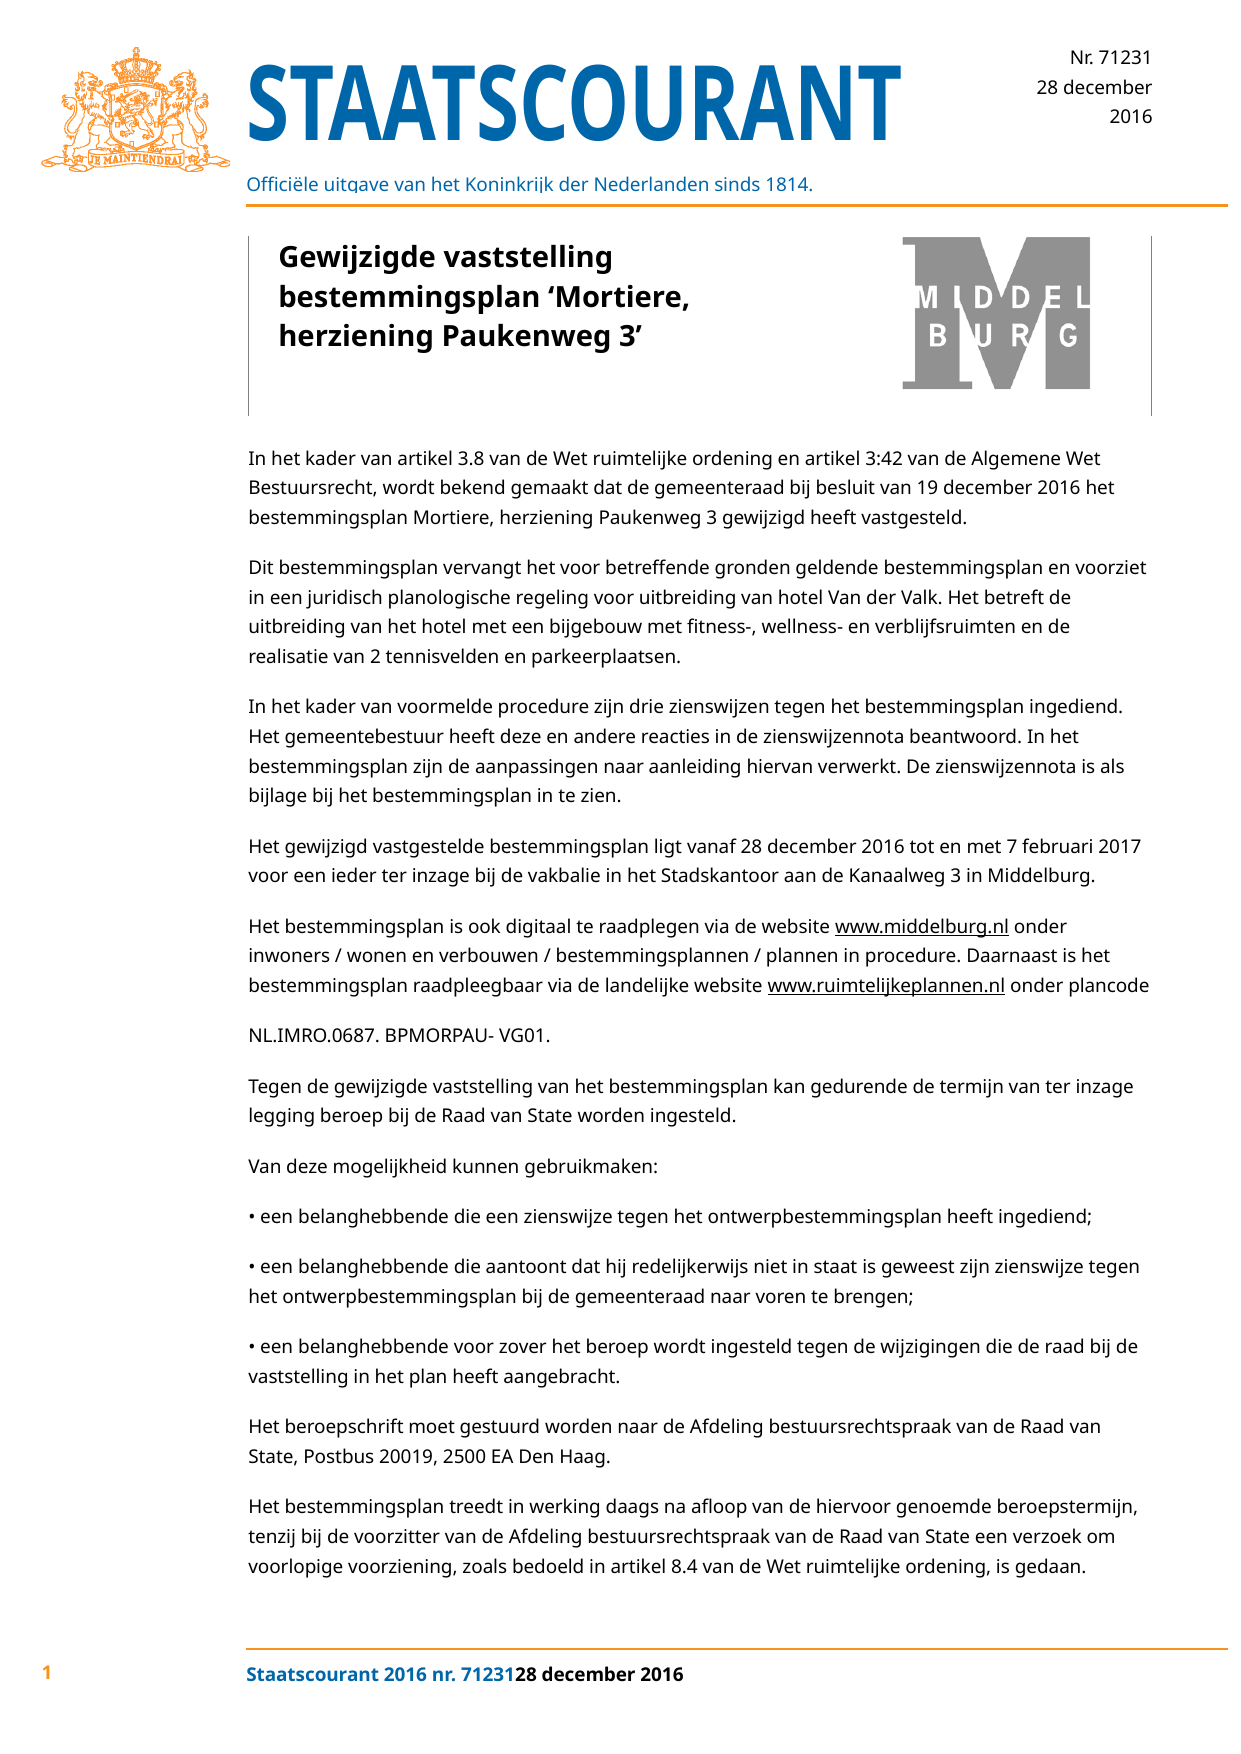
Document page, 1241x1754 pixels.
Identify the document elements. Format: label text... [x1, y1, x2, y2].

table_header [850, 236, 1151, 416]
text In het kader van voormelde procedure zijn drie zienswijzen tegen het bestemmingsplan ingediend. Het gemeentebestuur heeft deze en andere reacties in de zienswijzennota beantwoord. In het bestemmingsplan zijn de aanpassingen naar aanleiding hiervan verwerkt. De zienswijzennota is als bijlage bij het bestemmingsplan in te zien. [248, 694, 1152, 808]
text Het bestemmingsplan treedt in werking daags na afloop van de hiervoor genoemde beroepstermijn, tenzij bij de voorzitter van de Afdeling bestuursrechtspraak van de Raad van State een verzoek om voorlopige voorziening, zoals bedoeld in artikel 8.4 van de Wet ruimtelijke ordening, is gedaan. [248, 1494, 1152, 1579]
text Het bestemmingsplan is ook digitaal te raadplegen via de website www.middelburg.nl onder inwoners / wonen en verbouwen / bestemmingsplannen / plannen in procedure. Daarnaast is het bestemmingsplan raadpleegbaar via de landelijke website www.ruimtelijkeplannen.nl onder plancode [248, 913, 1152, 998]
text Tegen de gewijzigde vaststelling van het bestemmingsplan kan gedurende de termijn van ter inzage legging beroep bij de Raad van State worden ingesteld. [248, 1073, 1152, 1128]
table_header Gewijzigde vaststelling bestemmingsplan ‘Mortiere, herziening Paukenweg 3’ [249, 236, 850, 416]
text Van deze mogelijkheid kunnen gebruikmaken: [248, 1153, 1152, 1179]
text • een belanghebbende voor zover het beroep wordt ingesteld tegen de wijzigingen die de raad bij de vaststelling in het plan heeft aangebracht. [248, 1334, 1152, 1389]
text NL.IMRO.0687. BPMORPAU‐ VG01. [248, 1022, 1152, 1048]
text • een belanghebbende die aantoont dat hij redelijkerwijs niet in staat is geweest zijn zienswijze tegen het ontwerpbestemmingsplan bij de gemeenteraad naar voren te brengen; [248, 1254, 1152, 1309]
text Het beroepschrift moet gestuurd worden naar de Afdeling bestuursrechtspraak van de Raad van State, Postbus 20019, 2500 EA Den Haag. [248, 1414, 1152, 1469]
picture [882, 236, 1119, 390]
text Het gewijzigd vastgestelde bestemmingsplan ligt vanaf 28 december 2016 tot en met 7 februari 2017 voor een ieder ter inzage bij de vakbalie in het Stadskantoor aan de Kanaalweg 3 in Middelburg. [248, 833, 1152, 888]
text In het kader van artikel 3.8 van de Wet ruimtelijke ordening en artikel 3:42 van de Algemene Wet Bestuursrecht, wordt bekend gemaakt dat de gemeenteraad bij besluit van 19 december 2016 het bestemmingsplan Mortiere, herziening Paukenweg 3 gewijzigd heeft vastgesteld. [248, 445, 1152, 530]
text • een belanghebbende die een zienswijze tegen het ontwerpbestemmingsplan heeft ingediend; [248, 1203, 1152, 1229]
picture [41, 47, 231, 172]
text Dit bestemmingsplan vervangt het voor betreffende gronden geldende bestemmingsplan en voorziet in een juridisch planologische regeling voor uitbreiding van hotel Van der Valk. Het betreft de uitbreiding van het hotel met een bijgebouw met fitness-, wellness- en verblijfsruimten en de realisatie van 2 tennisvelden en parkeerplaatsen. [248, 554, 1152, 669]
